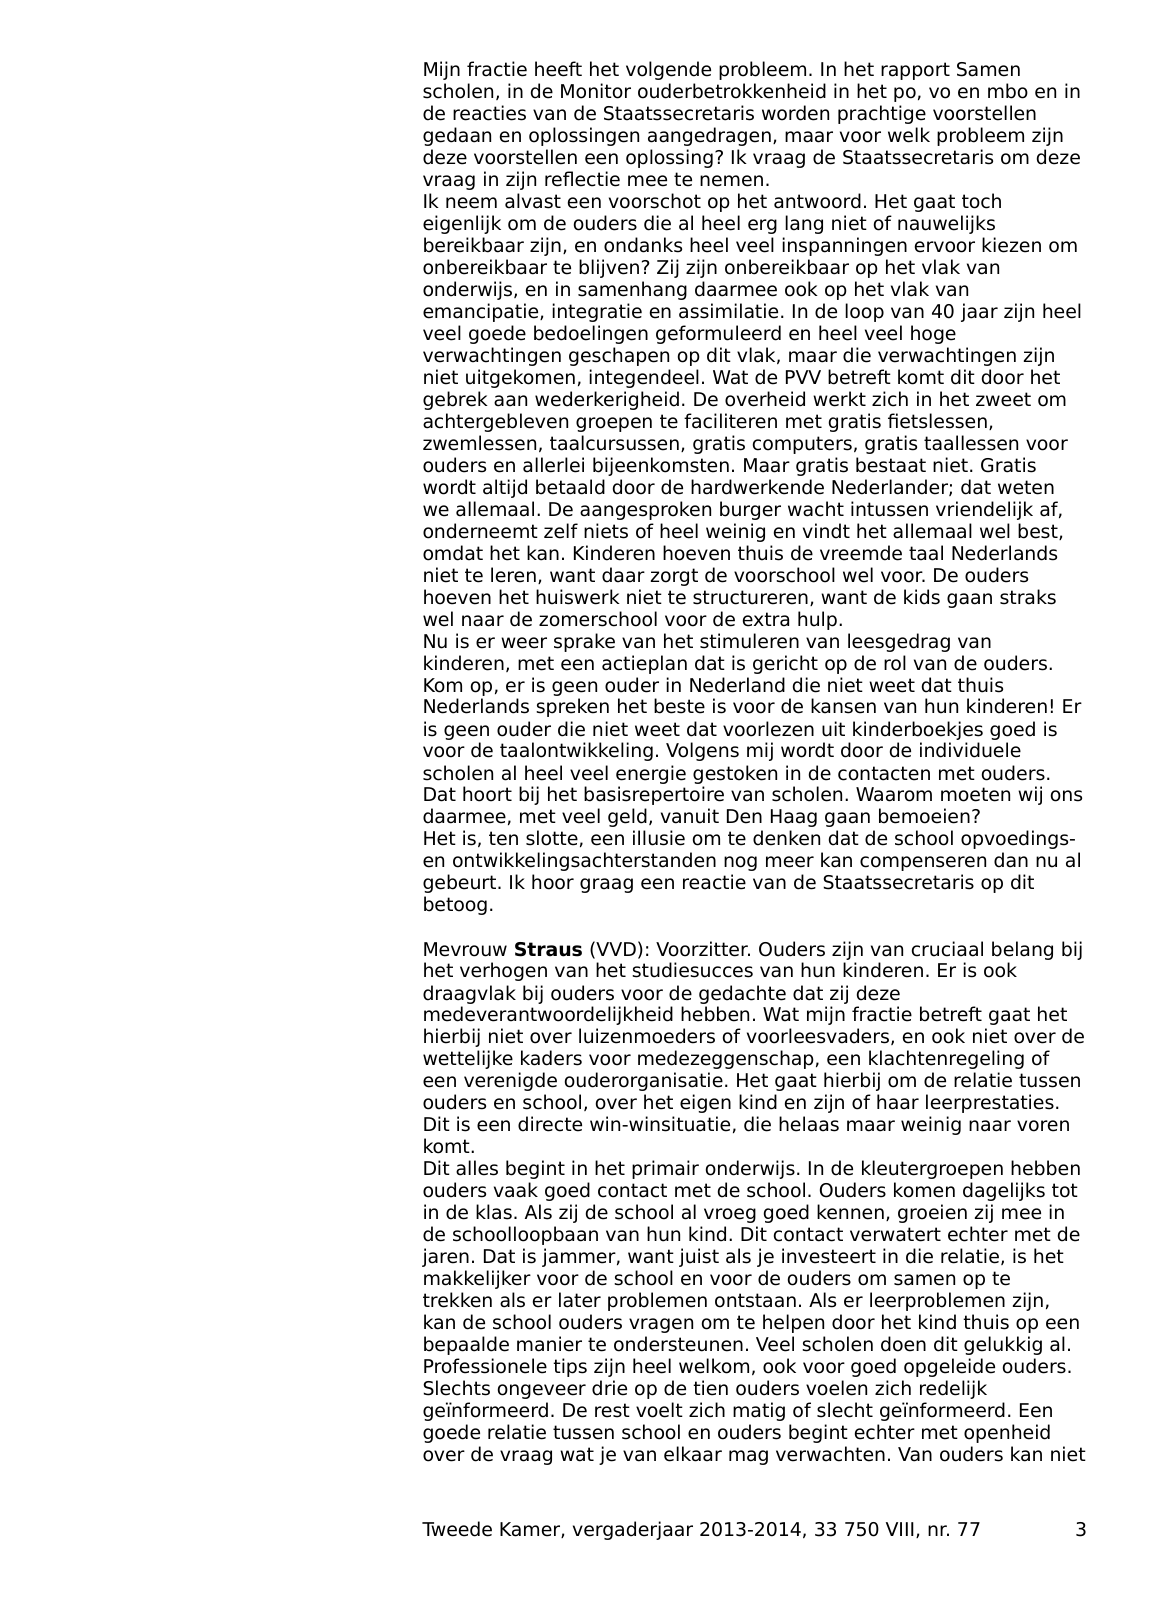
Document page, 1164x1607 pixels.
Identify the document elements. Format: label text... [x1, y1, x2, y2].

text Dit alles begint in het primair onderwijs. In de kleutergroepen hebben ouders vaak goed contact met de school. Ouders komen dagelijks tot in de klas. Als zij de school al vroeg goed kennen, groeien zij mee in de schoolloopbaan van hun kind. Dit contact verwatert echter met de jaren. Dat is jammer, want juist als je investeert in die relatie, is het makkelijker voor de school en voor de ouders om samen op te trekken als er later problemen ontstaan. Als er leerproblemen zijn, kan de school ouders vragen om te helpen door het kind thuis op een bepaalde manier te ondersteunen. Veel scholen doen dit gelukkig al. Professionele tips zijn heel welkom, ook voor goed opgeleide ouders. [422, 1158, 1087, 1378]
text Mijn fractie heeft het volgende probleem. In het rapport Samen scholen, in de Monitor ouderbetrokkenheid in het po, vo en mbo en in de reacties van de Staatssecretaris worden prachtige voorstellen gedaan en oplossingen aangedragen, maar voor welk probleem zijn deze voorstellen een oplossing? Ik vraag de Staatssecretaris om deze vraag in zijn reflectie mee te nemen. [422, 59, 1087, 191]
text Nu is er weer sprake van het stimuleren van leesgedrag van kinderen, met een actieplan dat is gericht op de rol van de ouders. Kom op, er is geen ouder in Nederland die niet weet dat thuis Nederlands spreken het beste is voor de kansen van hun kinderen! Er is geen ouder die niet weet dat voorlezen uit kinderboekjes goed is voor de taalontwikkeling. Volgens mij wordt door de individuele scholen al heel veel energie gestoken in de contacten met ouders. Dat hoort bij het basisrepertoire van scholen. Waarom moeten wij ons daarmee, met veel geld, vanuit Den Haag gaan bemoeien? [422, 631, 1087, 828]
text Het is, ten slotte, een illusie om te denken dat de school opvoedings- en ontwikkelingsachterstanden nog meer kan compenseren dan nu al gebeurt. Ik hoor graag een reactie van de Staatssecretaris op dit betoog. [422, 828, 1087, 916]
text Mevrouw Straus (VVD): Voorzitter. Ouders zijn van cruciaal belang bij het verhogen van het studiesucces van hun kinderen. Er is ook draagvlak bij ouders voor de gedachte dat zij deze medeverantwoordelijkheid hebben. Wat mijn fractie betreft gaat het hierbij niet over luizenmoeders of voorleesvaders, en ook niet over de wettelijke kaders voor medezeggenschap, een klachtenregeling of een verenigde ouderorganisatie. Het gaat hierbij om de relatie tussen ouders en school, over het eigen kind en zijn of haar leerprestaties. Dit is een directe win-winsituatie, die helaas maar weinig naar voren komt. [422, 938, 1087, 1158]
text Ik neem alvast een voorschot op het antwoord. Het gaat toch eigenlijk om de ouders die al heel erg lang niet of nauwelijks bereikbaar zijn, en ondanks heel veel inspanningen ervoor kiezen om onbereikbaar te blijven? Zij zijn onbereikbaar op het vlak van onderwijs, en in samenhang daarmee ook op het vlak van emancipatie, integratie en assimilatie. In de loop van 40 jaar zijn heel veel goede bedoelingen geformuleerd en heel veel hoge verwachtingen geschapen op dit vlak, maar die verwachtingen zijn niet uitgekomen, integendeel. Wat de PVV betreft komt dit door het gebrek aan wederkerigheid. De overheid werkt zich in het zweet om achtergebleven groepen te faciliteren met gratis fietslessen, zwemlessen, taalcursussen, gratis computers, gratis taallessen voor ouders en allerlei bijeenkomsten. Maar gratis bestaat niet. Gratis wordt altijd betaald door de hardwerkende Nederlander; dat weten we allemaal. De aangesproken burger wacht intussen vriendelijk af, onderneemt zelf niets of heel weinig en vindt het allemaal wel best, omdat het kan. Kinderen hoeven thuis de vreemde taal Nederlands niet te leren, want daar zorgt de voorschool wel voor. De ouders hoeven het huiswerk niet te structureren, want de kids gaan straks wel naar de zomerschool voor de extra hulp. [422, 191, 1087, 631]
text Slechts ongeveer drie op de tien ouders voelen zich redelijk geïnformeerd. De rest voelt zich matig of slecht geïnformeerd. Een goede relatie tussen school en ouders begint echter met openheid over de vraag wat je van elkaar mag verwachten. Van ouders kan niet [422, 1378, 1087, 1466]
